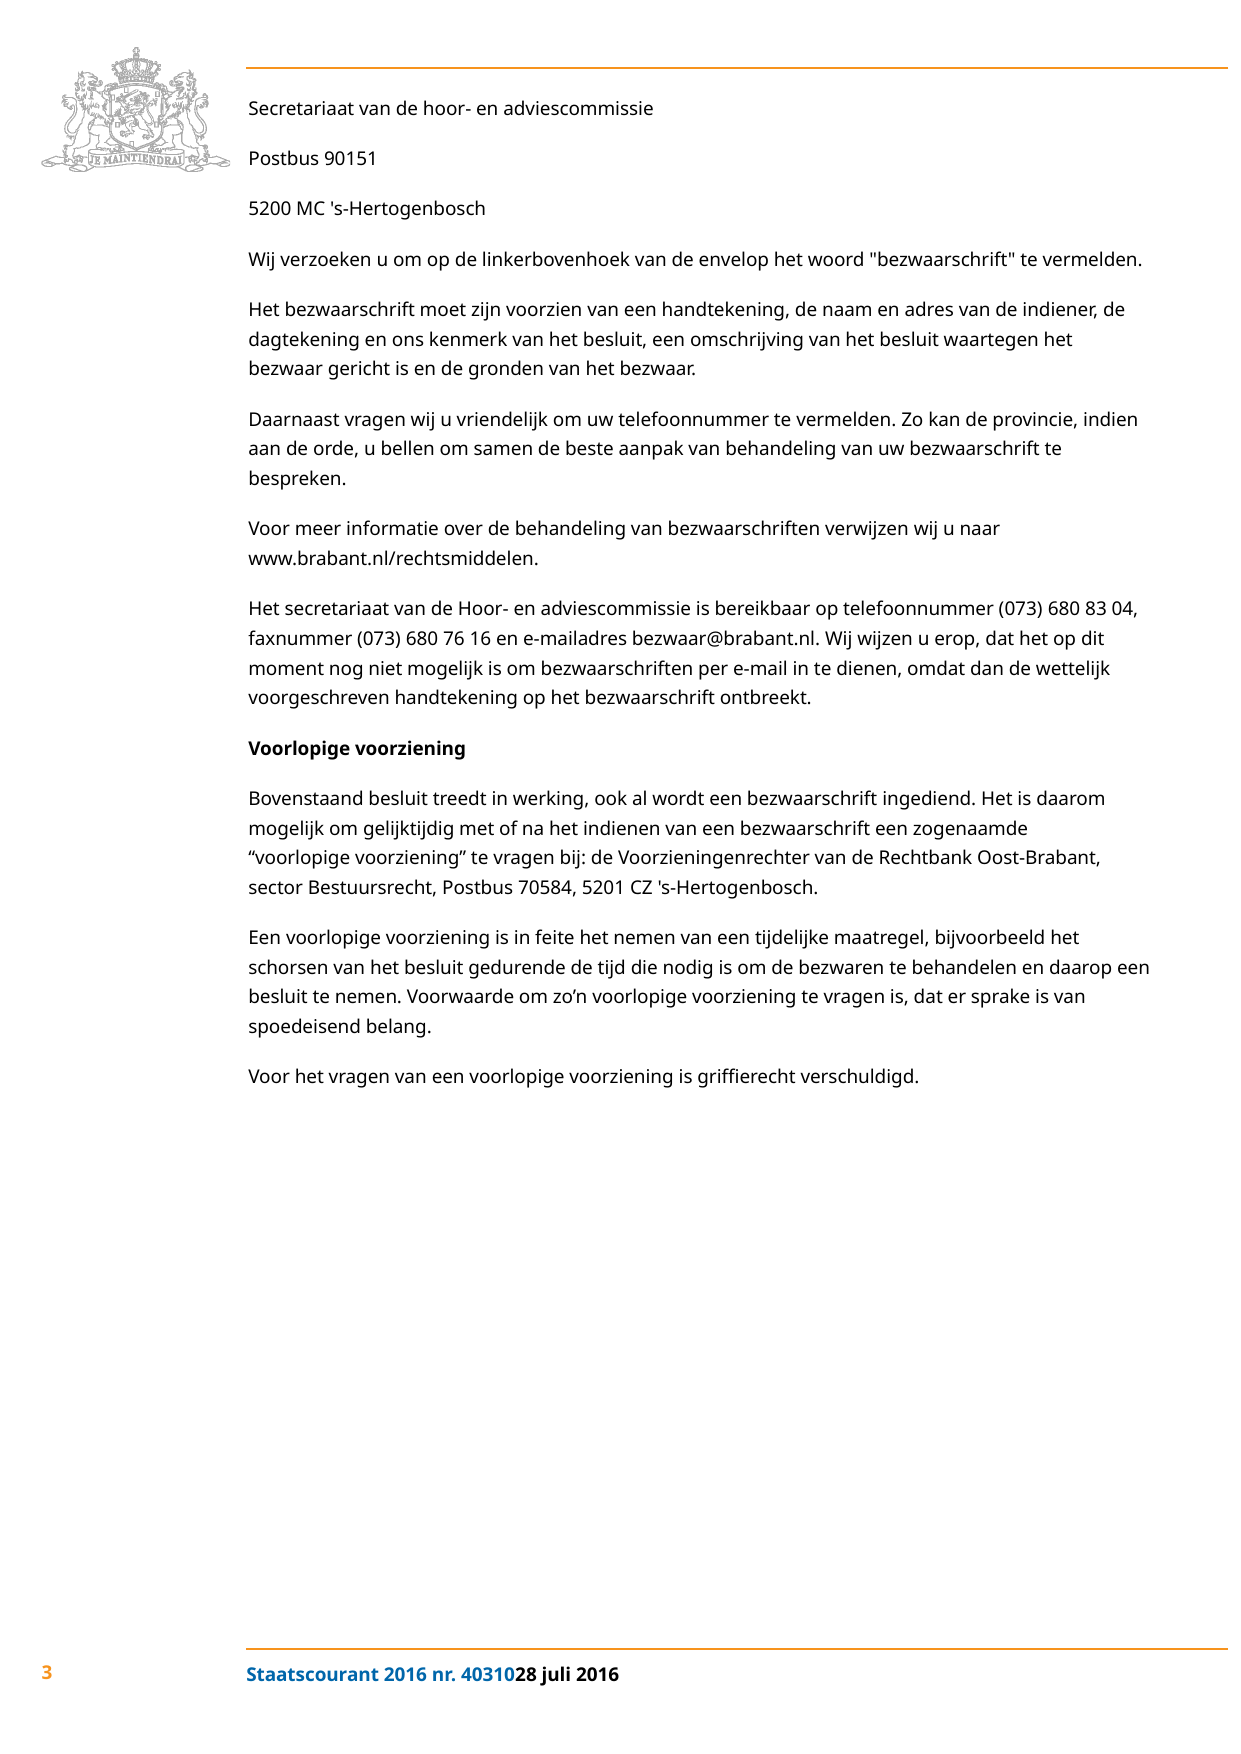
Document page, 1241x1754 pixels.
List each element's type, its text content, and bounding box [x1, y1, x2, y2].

text Postbus 90151 [248, 145, 1152, 171]
text Secretariaat van de hoor- en adviescommissie [248, 95, 1152, 121]
text 5200 MC 's-Hertogenbosch [248, 196, 1152, 221]
text Bovenstaand besluit treedt in werking, ook al wordt een bezwaarschrift ingediend. Het is daarom mogelijk om gelijktijdig met of na het indienen van een bezwaarschrift een zogenaamde “voorlopige voorziening” te vragen bij: de Voorzieningenrechter van de Rechtbank Oost-Brabant, sector Bestuursrecht, Postbus 70584, 5201 CZ 's-Hertogenbosch. [248, 785, 1152, 900]
text Het bezwaarschrift moet zijn voorzien van een handtekening, de naam en adres van de indiener, de dagtekening en ons kenmerk van het besluit, een omschrijving van het besluit waartegen het bezwaar gericht is en de gronden van het bezwaar. [248, 296, 1152, 381]
picture [41, 47, 231, 172]
text Voor meer informatie over de behandeling van bezwaarschriften verwijzen wij u naar www.brabant.nl/rechtsmiddelen. [248, 516, 1152, 571]
text Wij verzoeken u om op de linkerbovenhoek van de envelop het woord "bezwaarschrift" te vermelden. [248, 246, 1152, 272]
text Voor het vragen van een voorlopige voorziening is griffierecht verschuldigd. [248, 1063, 1152, 1089]
text Het secretariaat van de Hoor- en adviescommissie is bereikbaar op telefoonnummer (073) 680 83 04, faxnummer (073) 680 76 16 en e-mailadres bezwaar@brabant.nl. Wij wijzen u erop, dat het op dit moment nog niet mogelijk is om bezwaarschriften per e-mail in te dienen, omdat dan de wettelijk voorgeschreven handtekening op het bezwaarschrift ontbreekt. [248, 596, 1152, 710]
text Daarnaast vragen wij u vriendelijk om uw telefoonnummer te vermelden. Zo kan de provincie, indien aan de orde, u bellen om samen de beste aanpak van behandeling van uw bezwaarschrift te bespreken. [248, 406, 1152, 491]
text Voorlopige voorziening [248, 735, 1152, 761]
text Een voorlopige voorziening is in feite het nemen van een tijdelijke maatregel, bijvoorbeeld het schorsen van het besluit gedurende de tijd die nodig is om de bezwaren te behandelen en daarop een besluit te nemen. Voorwaarde om zo’n voorlopige voorziening te vragen is, dat er sprake is van spoedeisend belang. [248, 924, 1152, 1039]
